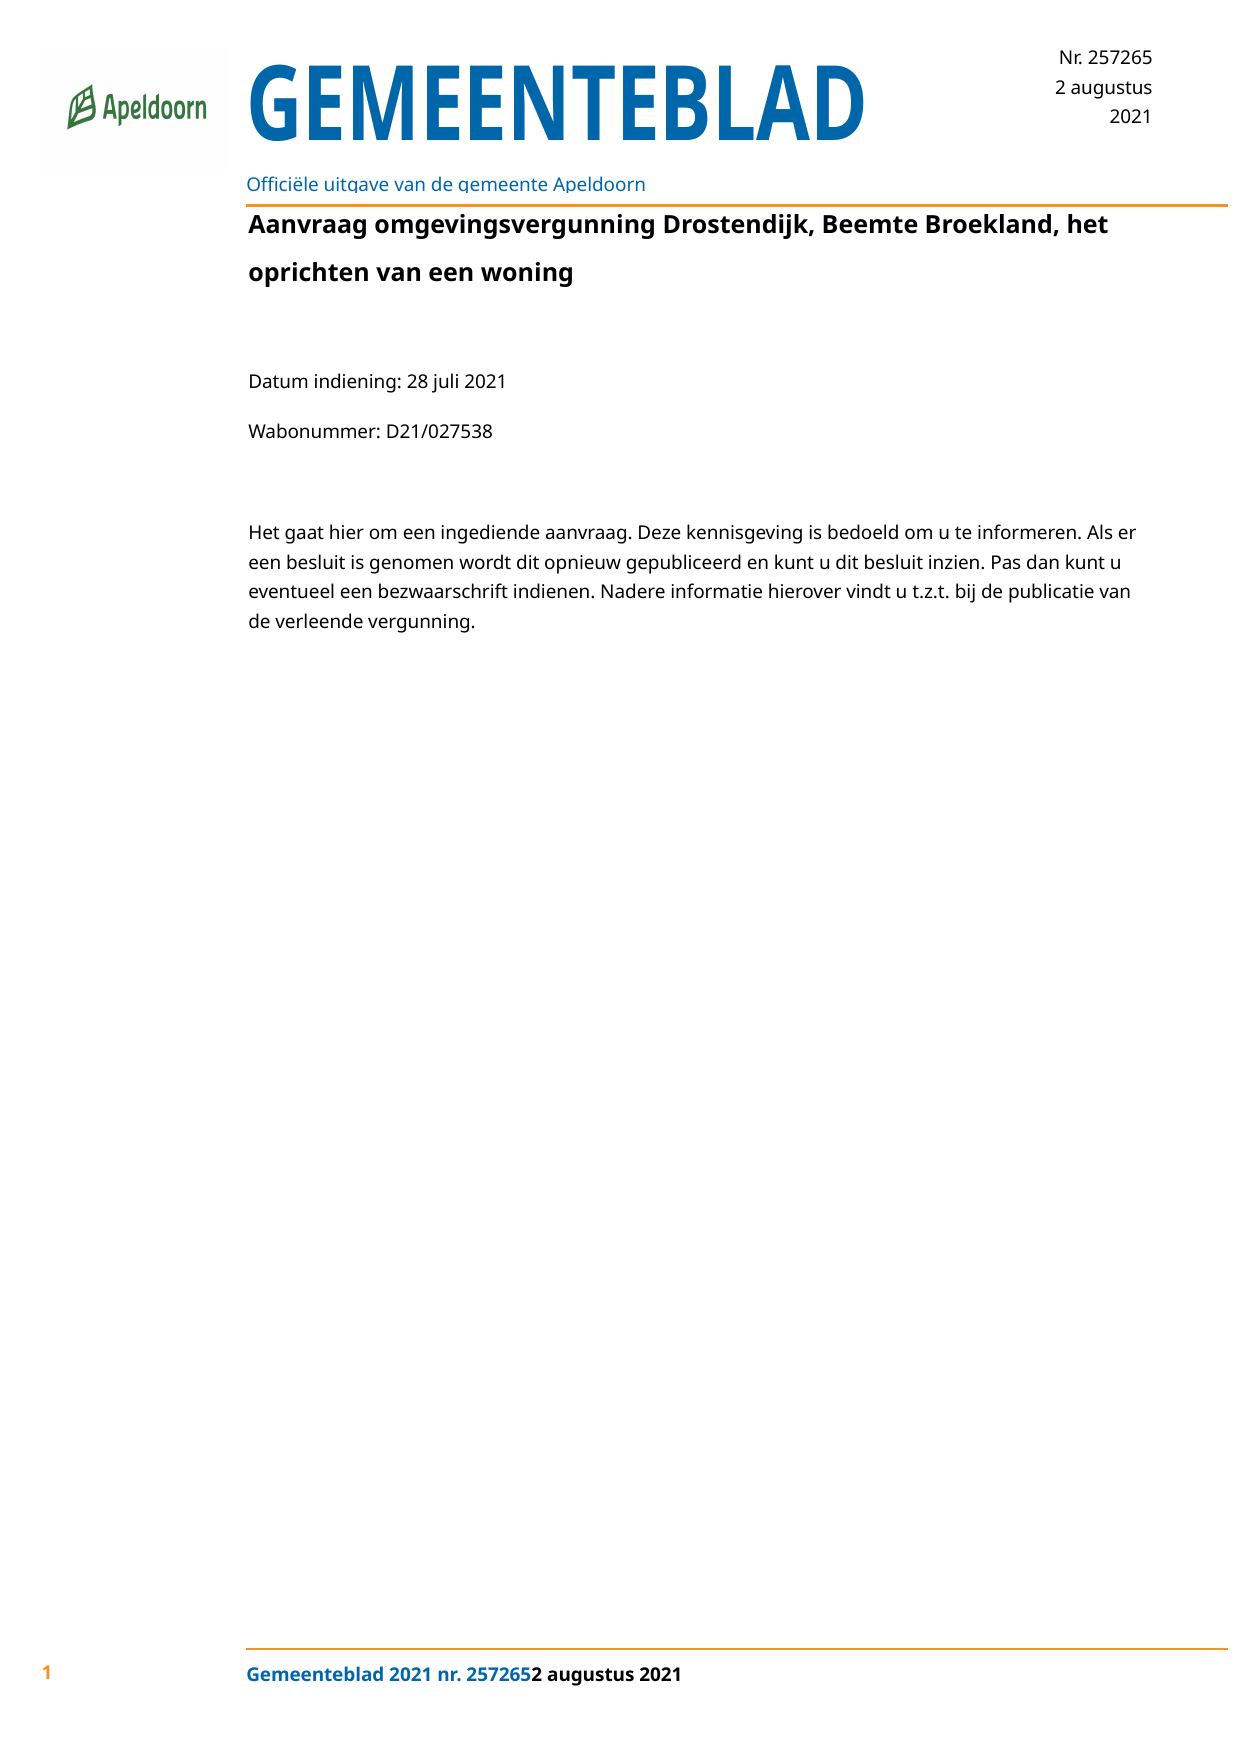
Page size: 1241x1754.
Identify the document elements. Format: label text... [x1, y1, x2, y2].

text Het gaat hier om een ingediende aanvraag. Deze kennisgeving is bedoeld om u te informeren. Als er een besluit is genomen wordt dit opnieuw gepubliceerd en kunt u dit besluit inzien. Pas dan kunt u eventueel een bezwaarschrift indienen. Nadere informatie hierover vindt u t.z.t. bij de publicatie van de verleende vergunning. [248, 519, 1152, 634]
text Aanvraag omgevingsvergunning Drostendijk, Beemte Broekland, het oprichten van een woning [248, 207, 1152, 288]
picture [41, 47, 231, 172]
text Wabonummer: D21/027538 [248, 419, 1152, 444]
text Datum indiening: 28 juli 2021 [248, 368, 1152, 394]
